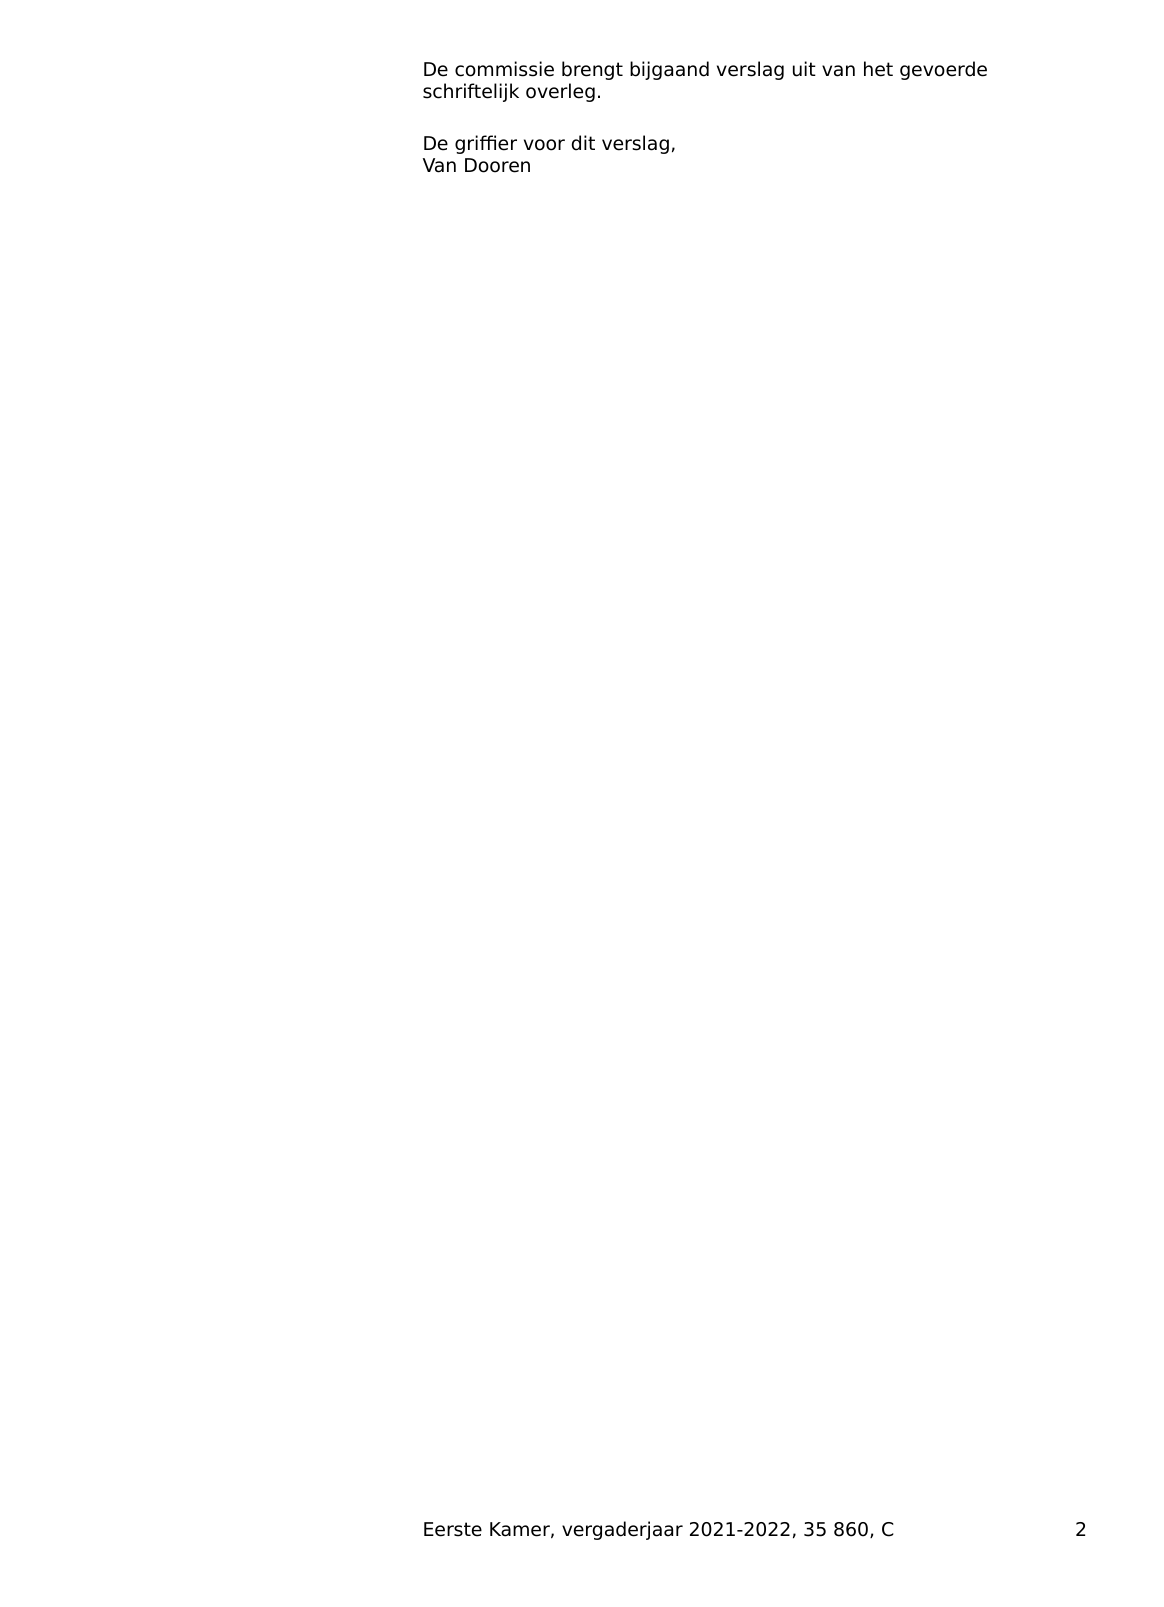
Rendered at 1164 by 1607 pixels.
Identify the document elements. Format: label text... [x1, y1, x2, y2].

text De commissie brengt bijgaand verslag uit van het gevoerde schriftelijk overleg. [422, 59, 1087, 103]
text De griffier voor dit verslag, Van Dooren [422, 133, 1087, 177]
